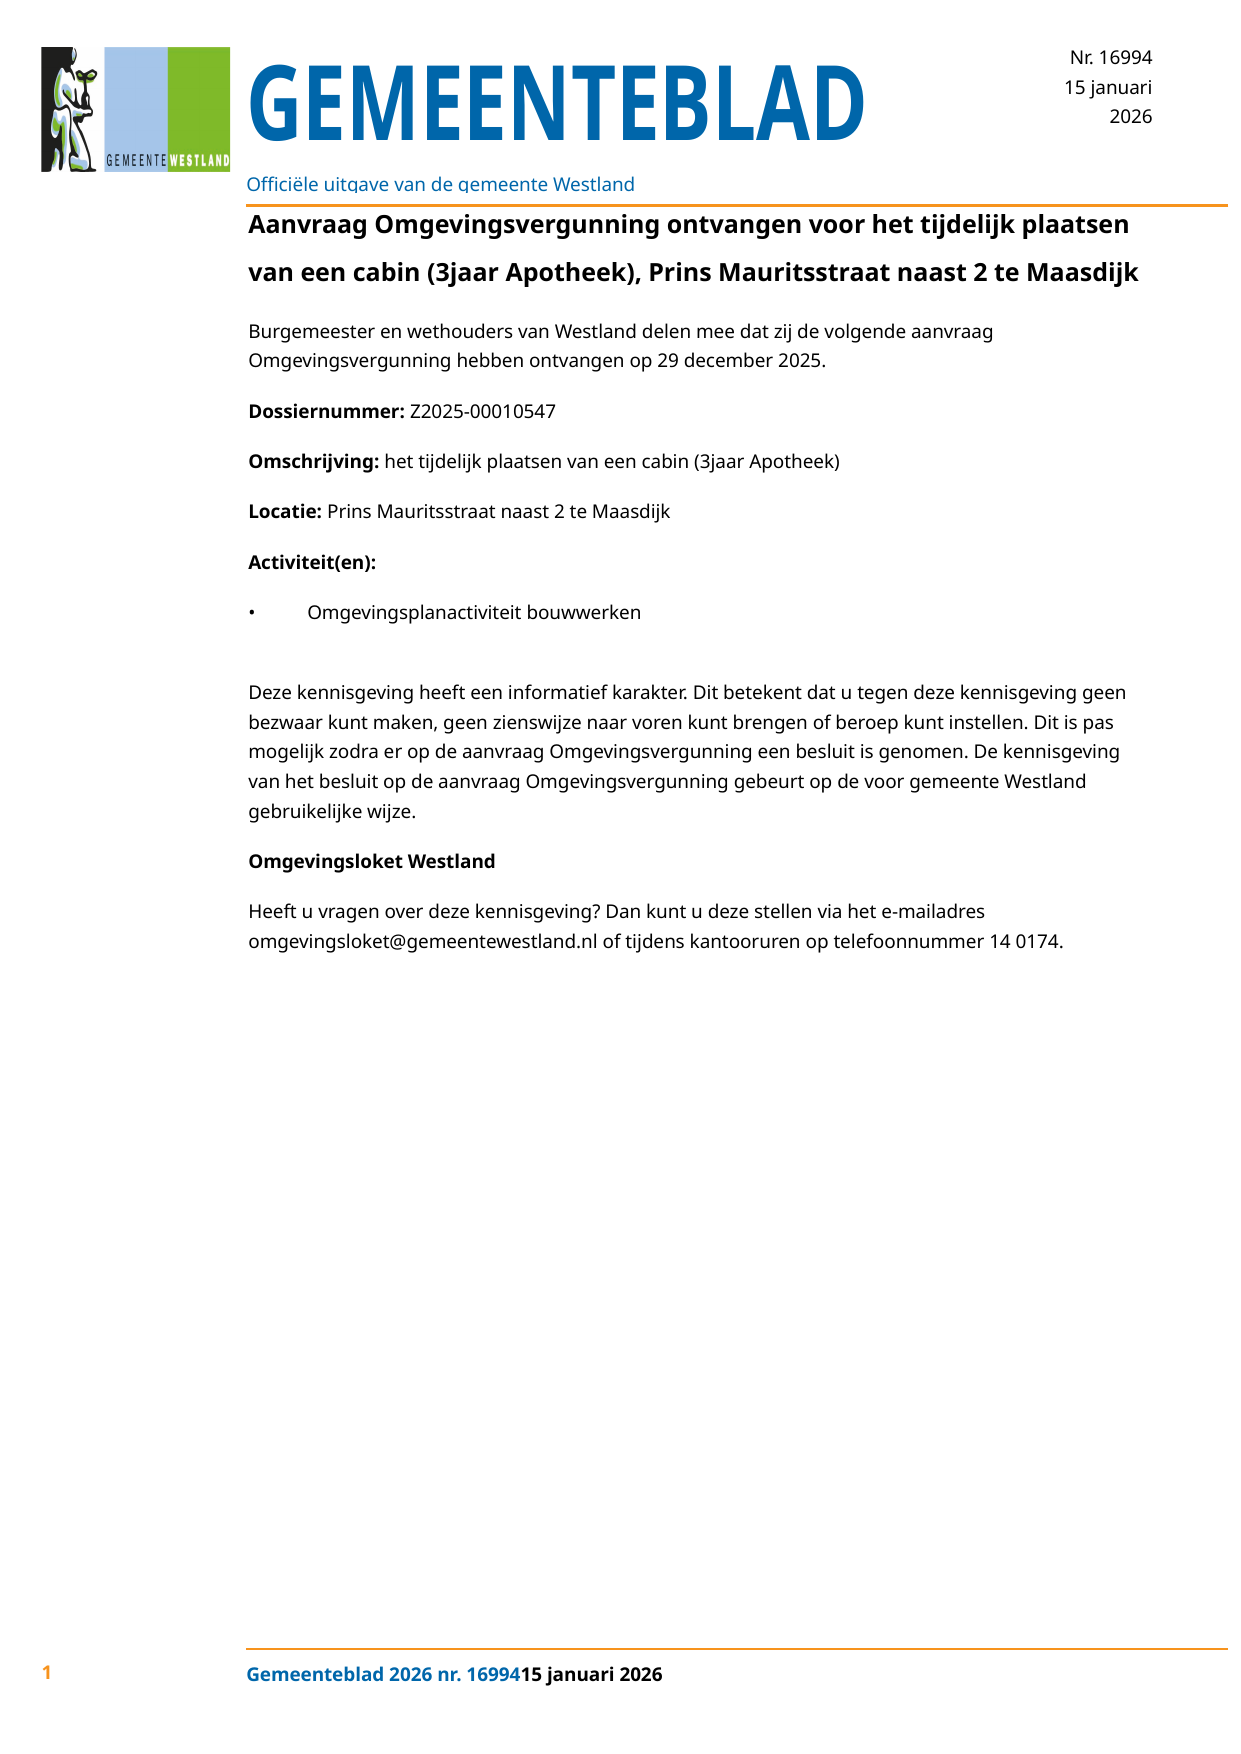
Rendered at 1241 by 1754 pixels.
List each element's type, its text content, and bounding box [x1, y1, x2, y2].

text Omgevingsloket Westland [248, 848, 1152, 874]
text Activiteit(en): [248, 549, 1152, 575]
text Dossiernummer: Z2025-00010547 [248, 398, 1152, 424]
text Heeft u vragen over deze kennisgeving? Dan kunt u deze stellen via het e-mailadres omgevingsloket@gemeentewestland.nl of tijdens kantooruren op telefoonnummer 14 0174. [248, 899, 1152, 954]
picture [41, 47, 231, 172]
text Burgemeester en wethouders van Westland delen mee dat zij de volgende aanvraag Omgevingsvergunning hebben ontvangen op 29 december 2025. [248, 318, 1152, 373]
text Aanvraag Omgevingsvergunning ontvangen voor het tijdelijk plaatsen van een cabin (3jaar Apotheek), Prins Mauritsstraat naast 2 te Maasdijk [248, 207, 1152, 288]
list Omgevingsplanactiviteit bouwwerken [248, 599, 1152, 625]
text Omschrijving: het tijdelijk plaatsen van een cabin (3jaar Apotheek) [248, 448, 1152, 474]
text Locatie: Prins Mauritsstraat naast 2 te Maasdijk [248, 499, 1152, 524]
text Deze kennisgeving heeft een informatief karakter. Dit betekent dat u tegen deze kennisgeving geen bezwaar kunt maken, geen zienswijze naar voren kunt brengen of beroep kunt instellen. Dit is pas mogelijk zodra er op de aanvraag Omgevingsvergunning een besluit is genomen. De kennisgeving van het besluit op de aanvraag Omgevingsvergunning gebeurt op de voor gemeente Westland gebruikelijke wijze. [248, 679, 1152, 824]
